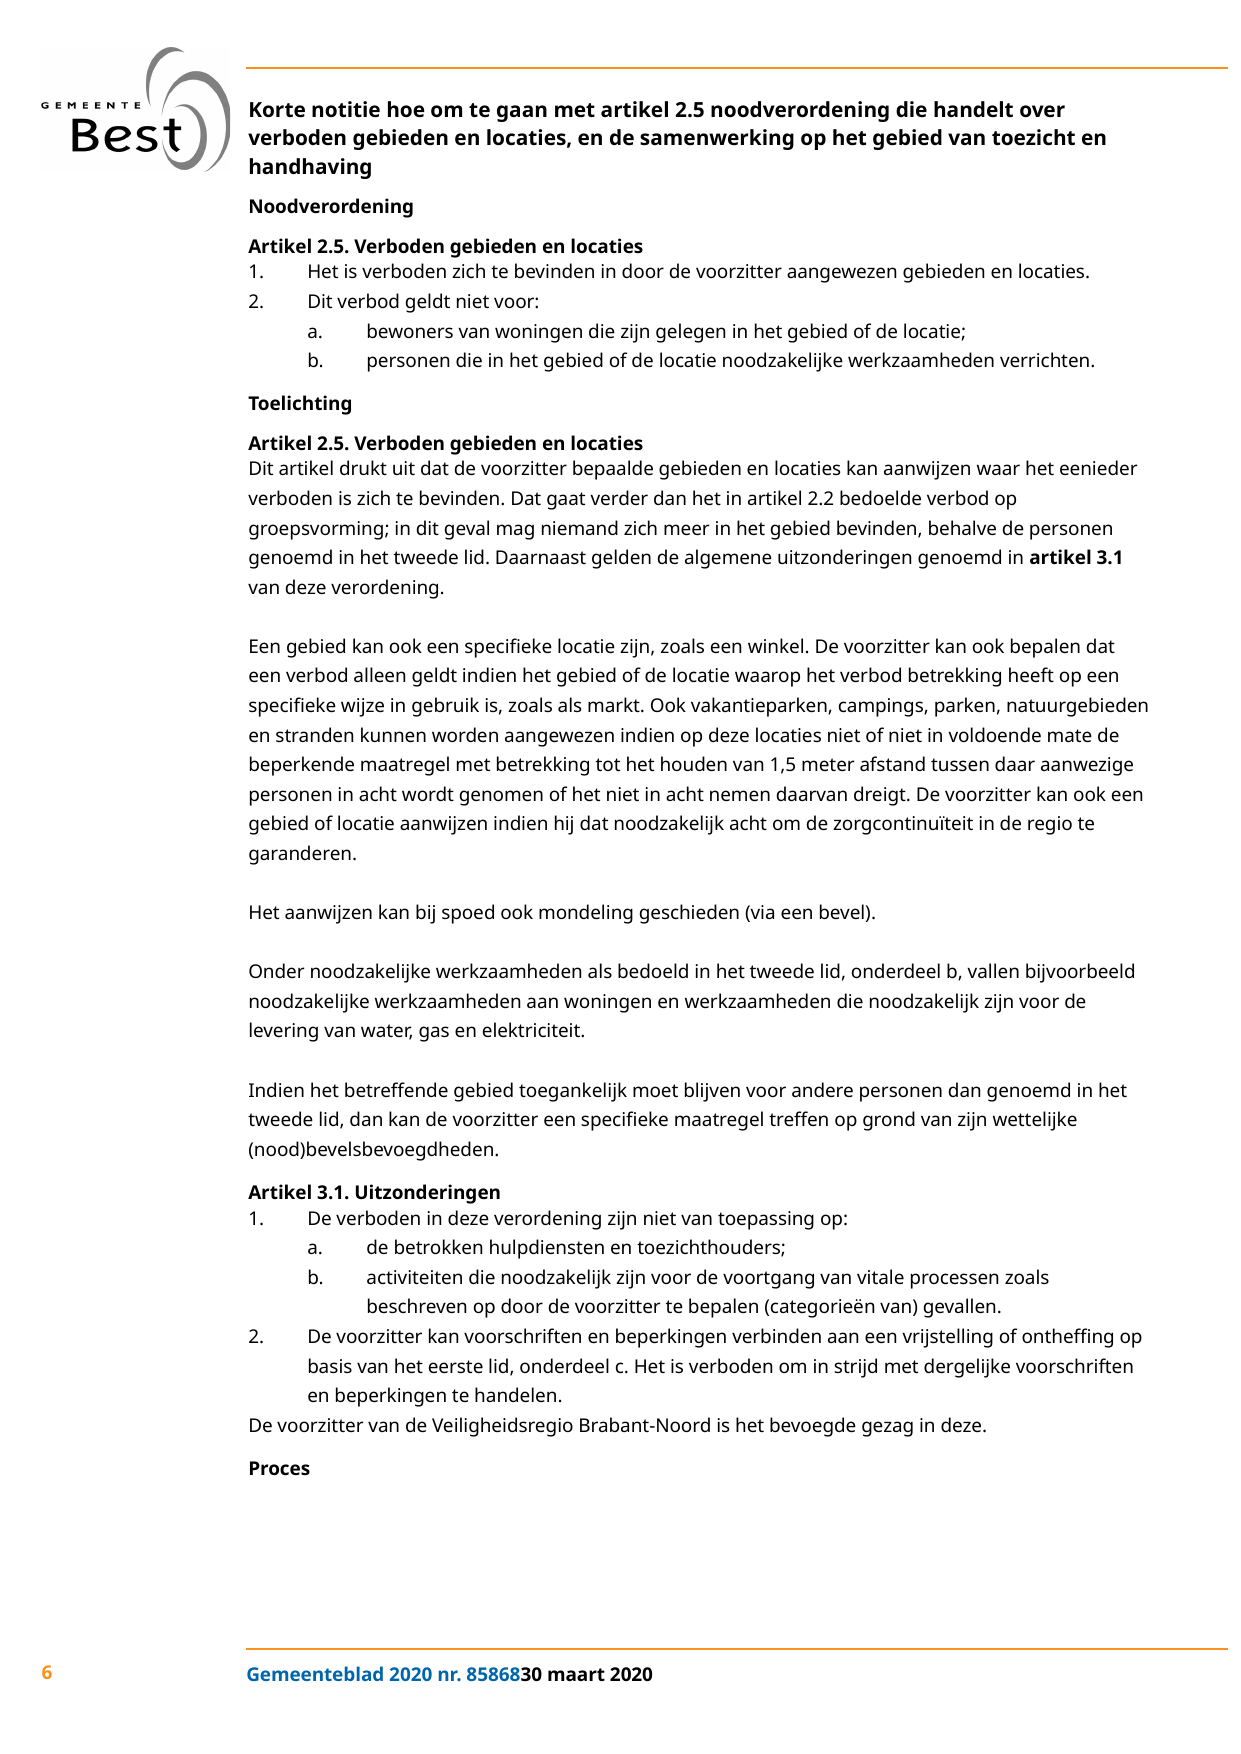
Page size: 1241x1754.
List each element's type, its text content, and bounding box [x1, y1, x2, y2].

list activiteiten die noodzakelijk zijn voor de voortgang van vitale processen zoals beschreven op door de voorzitter te bepalen (categorieën van) gevallen. [307, 1264, 1152, 1319]
text Het aanwijzen kan bij spoed ook mondeling geschieden (via een bevel). [248, 899, 1152, 925]
list De verboden in deze verordening zijn niet van toepassing op: [248, 1205, 1152, 1231]
text Artikel 2.5. Verboden gebieden en locaties [248, 233, 1152, 259]
text Indien het betreffende gebied toegankelijk moet blijven voor andere personen dan genoemd in het tweede lid, dan kan de voorzitter een specifieke maatregel treffen op grond van zijn wettelijke (nood)bevelsbevoegdheden. [248, 1077, 1152, 1162]
list De voorzitter kan voorschriften en beperkingen verbinden aan een vrijstelling of ontheffing op basis van het eerste lid, onderdeel c. Het is verboden om in strijd met dergelijke voorschriften en beperkingen te handelen. [248, 1323, 1152, 1408]
list Het is verboden zich te bevinden in door de voorzitter aangewezen gebieden en locaties. [248, 259, 1152, 284]
text Noodverordening [248, 194, 1152, 219]
text Onder noodzakelijke werkzaamheden als bedoeld in het tweede lid, onderdeel b, vallen bijvoorbeeld noodzakelijke werkzaamheden aan woningen en werkzaamheden die noodzakelijk zijn voor de levering van water, gas en elektriciteit. [248, 958, 1152, 1043]
text Artikel 2.5. Verboden gebieden en locaties [248, 430, 1152, 456]
picture [41, 47, 231, 172]
list personen die in het gebied of de locatie noodzakelijke werkzaamheden verrichten. [307, 347, 1152, 373]
text Een gebied kan ook een specifieke locatie zijn, zoals een winkel. De voorzitter kan ook bepalen dat een verbod alleen geldt indien het gebied of de locatie waarop het verbod betrekking heeft op een specifieke wijze in gebruik is, zoals als markt. Ook vakantieparken, campings, parken, natuurgebieden en stranden kunnen worden aangewezen indien op deze locaties niet of niet in voldoende mate de beperkende maatregel met betrekking tot het houden van 1,5 meter afstand tussen daar aanwezige personen in acht wordt genomen of het niet in acht nemen daarvan dreigt. De voorzitter kan ook een gebied of locatie aanwijzen indien hij dat noodzakelijk acht om de zorgcontinuïteit in de regio te garanderen. [248, 633, 1152, 866]
text Korte notitie hoe om te gaan met artikel 2.5 noodverordening die handelt over verboden gebieden en locaties, en de samenwerking op het gebied van toezicht en handhaving [248, 95, 1152, 180]
list Dit verbod geldt niet voor: [248, 288, 1152, 314]
text Artikel 3.1. Uitzonderingen [248, 1179, 1152, 1205]
text Dit artikel drukt uit dat de voorzitter bepaalde gebieden en locaties kan aanwijzen waar het eenieder verboden is zich te bevinden. Dat gaat verder dan het in artikel 2.2 bedoelde verbod op groepsvorming; in dit geval mag niemand zich meer in het gebied bevinden, behalve de personen genoemd in het tweede lid. Daarnaast gelden de algemene uitzonderingen genoemd in artikel 3.1 van deze verordening. [248, 456, 1152, 600]
list bewoners van woningen die zijn gelegen in het gebied of de locatie; [307, 318, 1152, 344]
text Toelichting [248, 391, 1152, 416]
list de betrokken hulpdiensten en toezichthouders; [307, 1234, 1152, 1260]
text Proces [248, 1455, 1152, 1481]
text De voorzitter van de Veiligheidsregio Brabant-Noord is het bevoegde gezag in deze. [248, 1412, 1152, 1438]
